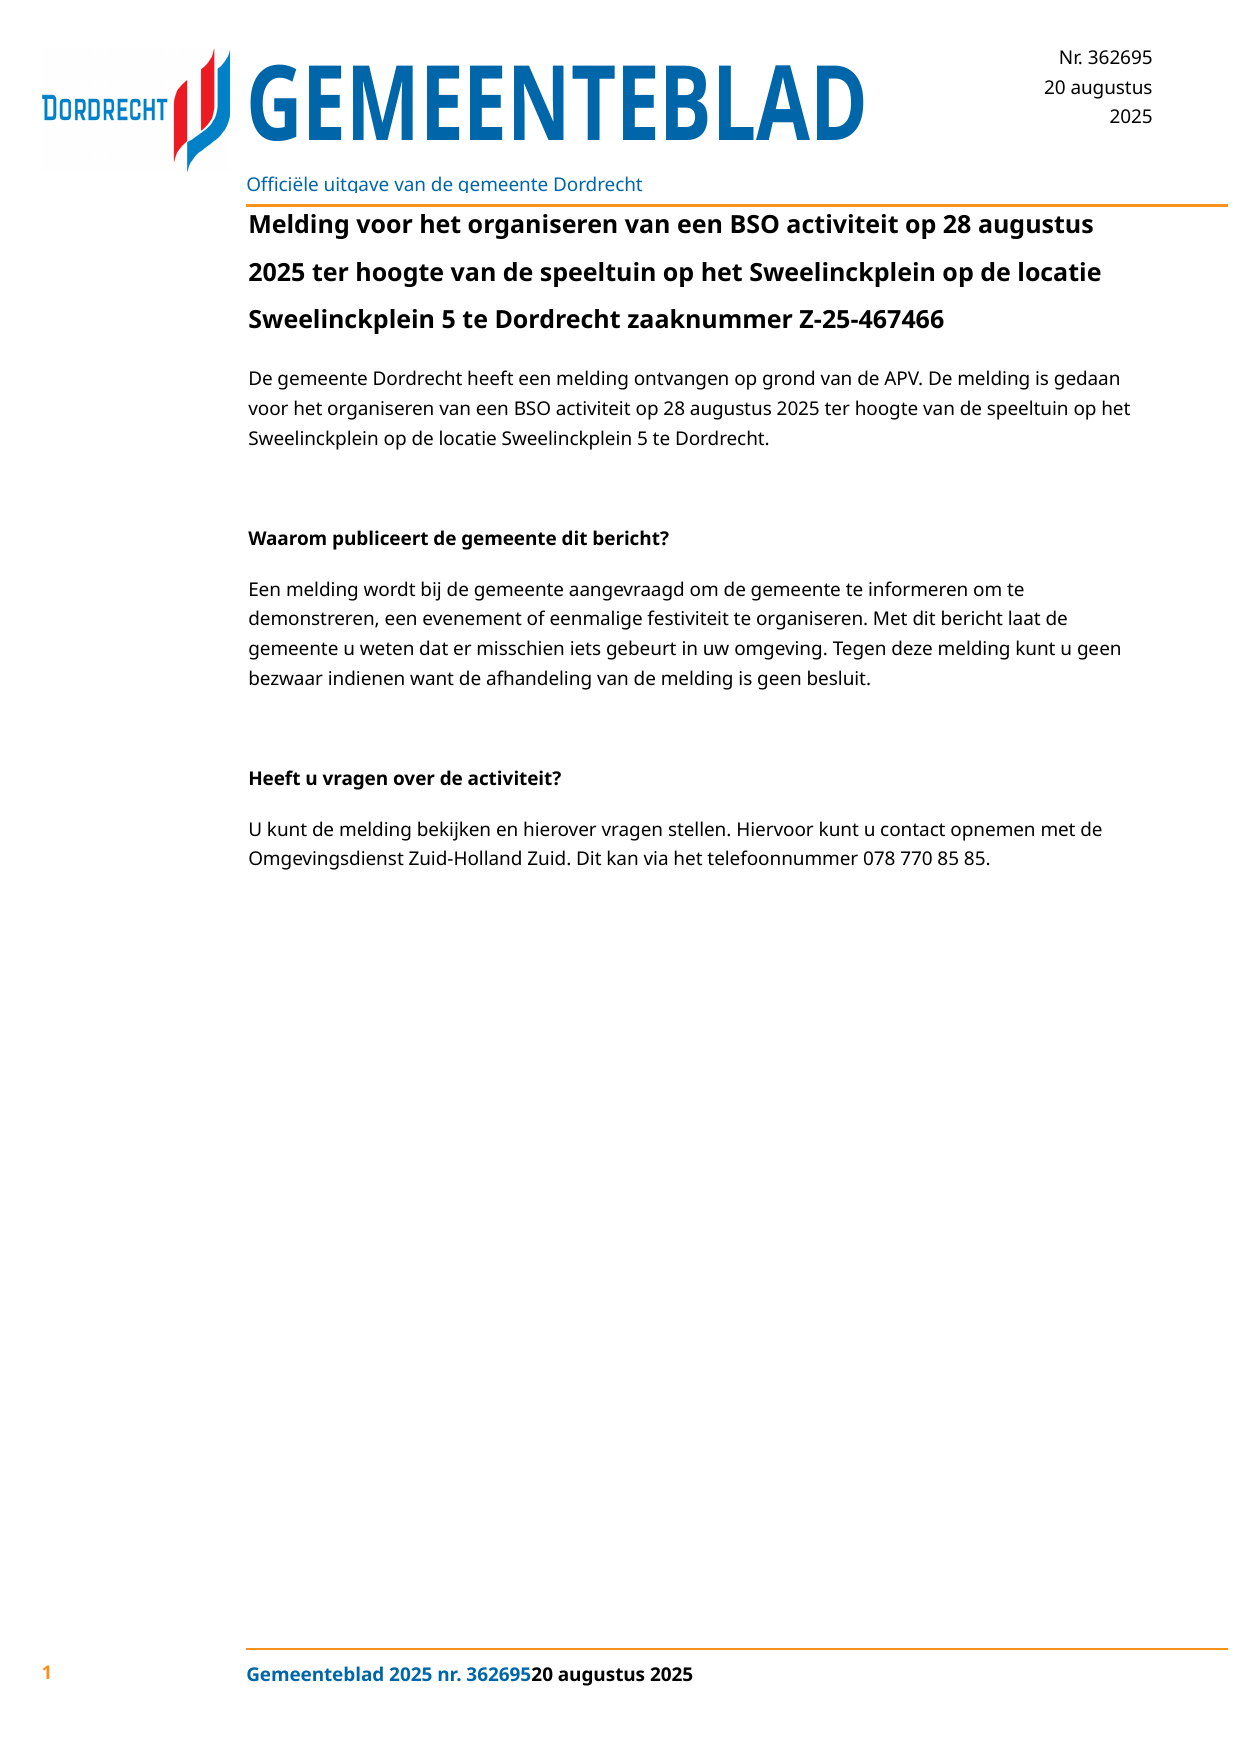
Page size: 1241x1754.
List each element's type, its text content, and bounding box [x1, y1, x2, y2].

text Melding voor het organiseren van een BSO activiteit op 28 augustus 2025 ter hoogte van de speeltuin op het Sweelinckplein op de locatie Sweelinckplein 5 te Dordrecht zaaknummer Z-25-467466 [248, 207, 1152, 336]
picture [41, 47, 231, 172]
text De gemeente Dordrecht heeft een melding ontvangen op grond van de APV. De melding is gedaan voor het organiseren van een BSO activiteit op 28 augustus 2025 ter hoogte van de speeltuin op het Sweelinckplein op de locatie Sweelinckplein 5 te Dordrecht. [248, 366, 1152, 450]
text U kunt de melding bekijken en hierover vragen stellen. Hiervoor kunt u contact opnemen met de Omgevingsdienst Zuid-Holland Zuid. Dit kan via het telefoonnummer 078 770 85 85. [248, 816, 1152, 871]
text Waarom publiceert de gemeente dit bericht? [248, 526, 1152, 551]
text Heeft u vragen over de activiteit? [248, 766, 1152, 791]
text Een melding wordt bij de gemeente aangevraagd om de gemeente te informeren om te demonstreren, een evenement of eenmalige festiviteit te organiseren. Met dit bericht laat de gemeente u weten dat er misschien iets gebeurt in uw omgeving. Tegen deze melding kunt u geen bezwaar indienen want de afhandeling van de melding is geen besluit. [248, 576, 1152, 690]
